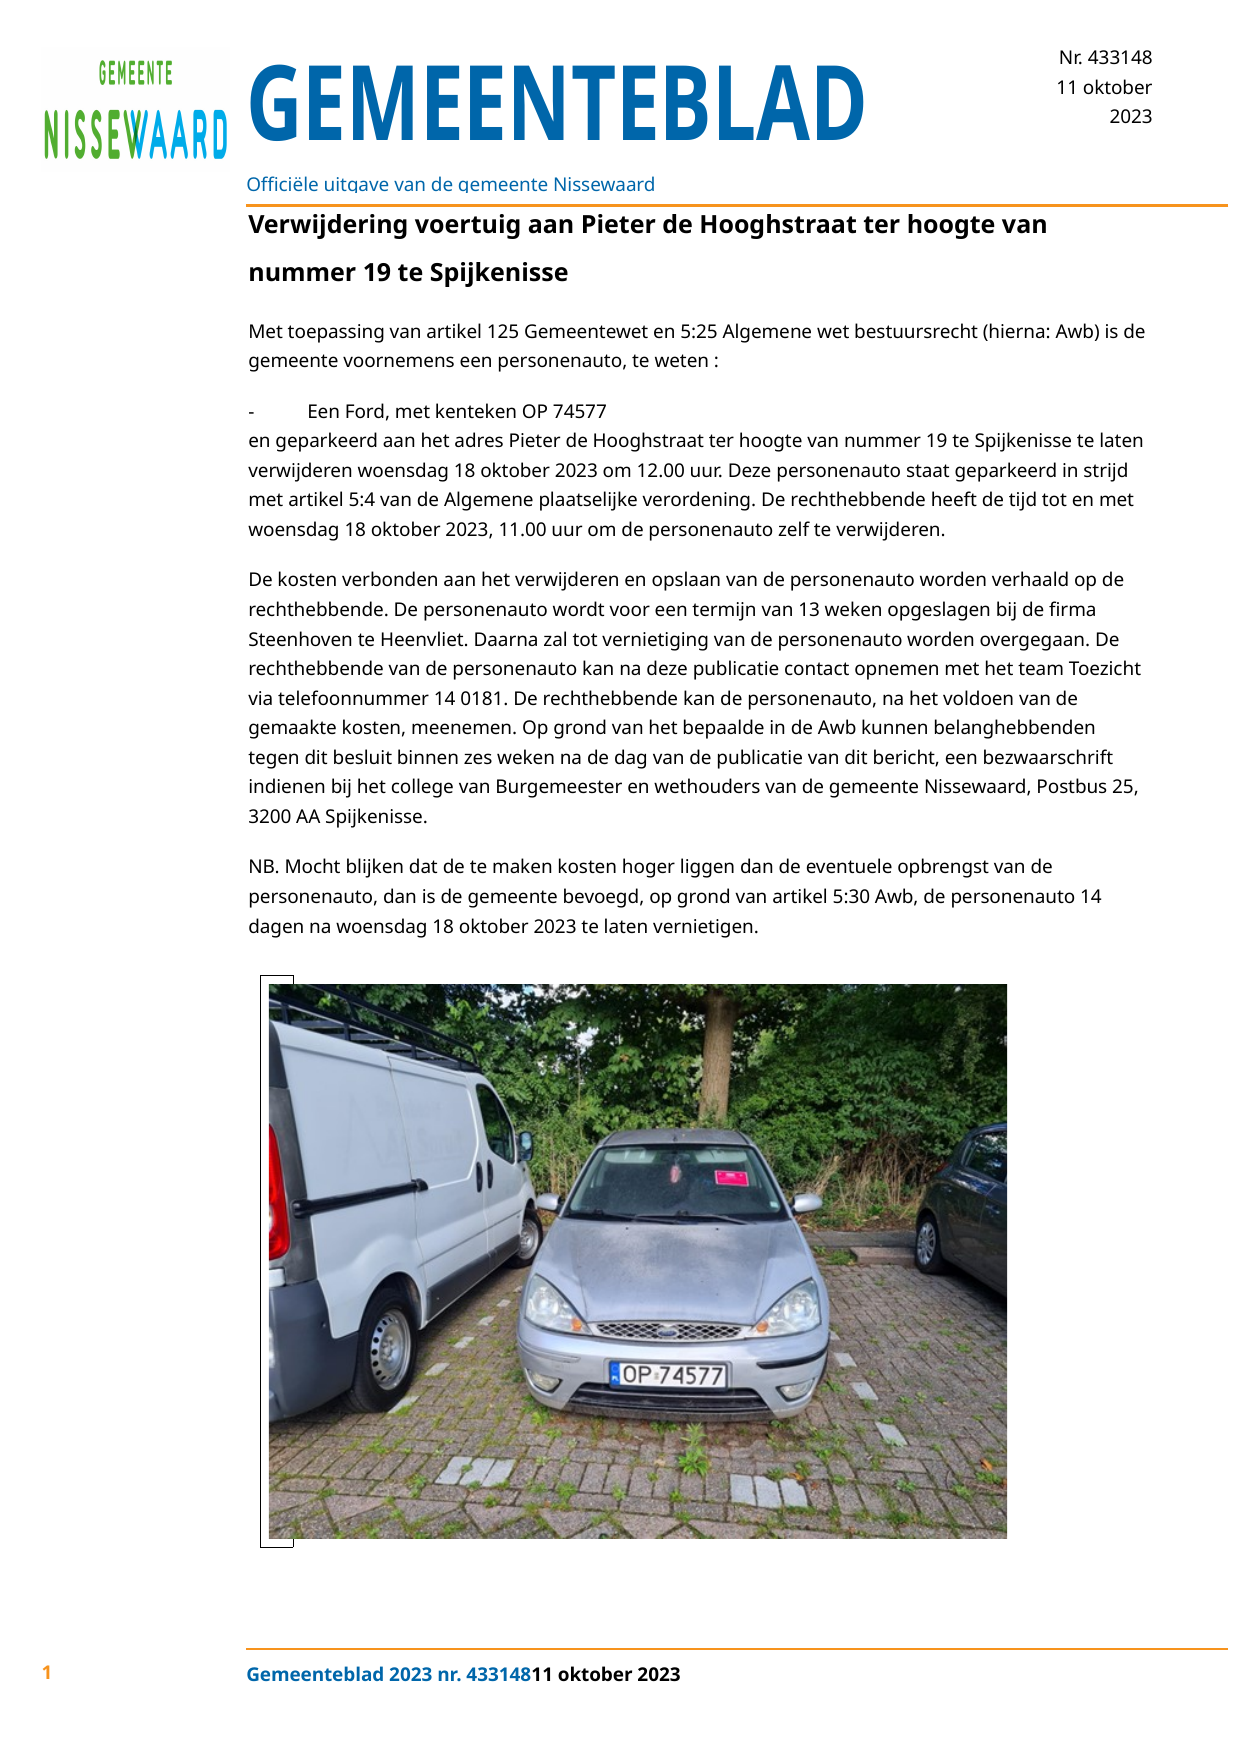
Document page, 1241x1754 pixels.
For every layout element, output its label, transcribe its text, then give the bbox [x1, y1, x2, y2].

text Verwijdering voertuig aan Pieter de Hooghstraat ter hoogte van nummer 19 te Spijkenisse [248, 207, 1152, 288]
text De kosten verbonden aan het verwijderen en opslaan van de personenauto worden verhaald op de rechthebbende. De personenauto wordt voor een termijn van 13 weken opgeslagen bij de firma Steenhoven te Heenvliet. Daarna zal tot vernietiging van de personenauto worden overgegaan. De rechthebbende van de personenauto kan na deze publicatie contact opnemen met het team Toezicht via telefoonnummer 14 0181. De rechthebbende kan de personenauto, na het voldoen van de gemaakte kosten, meenemen. Op grond van het bepaalde in de Awb kunnen belanghebbenden tegen dit besluit binnen zes weken na de dag van de publicatie van dit bericht, een bezwaarschrift indienen bij het college van Burgemeester en wethouders van de gemeente Nissewaard, Postbus 25, 3200 AA Spijkenisse. [248, 567, 1152, 829]
text en geparkeerd aan het adres Pieter de Hooghstraat ter hoogte van nummer 19 te Spijkenisse te laten verwijderen woensdag 18 oktober 2023 om 12.00 uur. Deze personenauto staat geparkeerd in strijd met artikel 5:4 van de Algemene plaatselijke verordening. De rechthebbende heeft de tijd tot en met woensdag 18 oktober 2023, 11.00 uur om de personenauto zelf te verwijderen. [248, 427, 1152, 542]
list Een Ford, met kenteken OP 74577 [248, 398, 1152, 424]
text NB. Mocht blijken dat de te maken kosten hoger liggen dan de eventuele opbrengst van de personenauto, dan is de gemeente bevoegd, op grond van artikel 5:30 Awb, de personenauto 14 dagen na woensdag 18 oktober 2023 te laten vernietigen. [248, 854, 1152, 939]
picture [41, 47, 231, 172]
text Met toepassing van artikel 125 Gemeentewet en 5:25 Algemene wet bestuursrecht (hierna: Awb) is de gemeente voornemens een personenauto, te weten : [248, 318, 1152, 373]
picture [268, 984, 1008, 1539]
